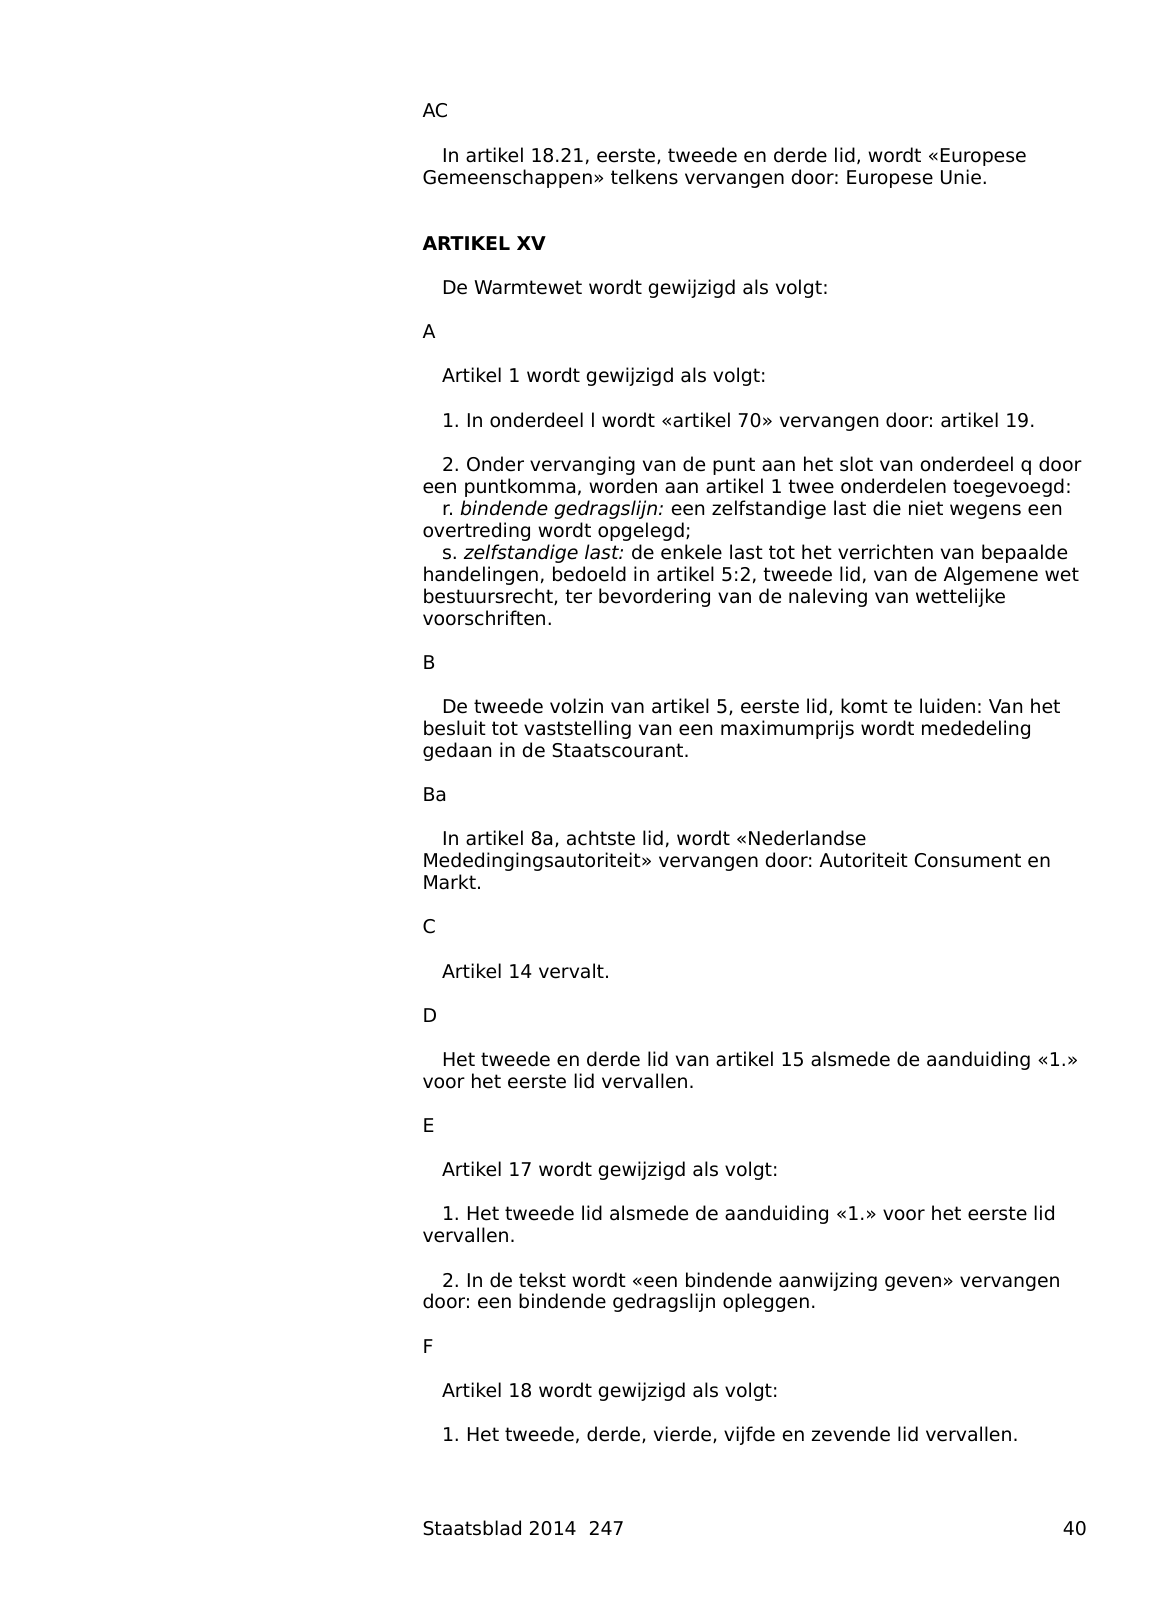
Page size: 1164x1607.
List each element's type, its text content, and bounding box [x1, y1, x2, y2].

text De Warmtewet wordt gewijzigd als volgt: [422, 277, 1087, 299]
text E [422, 1115, 1087, 1137]
text s. zelfstandige last: de enkele last tot het verrichten van bepaalde handelingen, bedoeld in artikel 5:2, tweede lid, van de Algemene wet bestuursrecht, ter bevordering van de naleving van wettelijke voorschriften. [422, 542, 1087, 629]
text 1. In onderdeel l wordt «artikel 70» vervangen door: artikel 19. [422, 409, 1087, 432]
text 1. Het tweede lid alsmede de aanduiding «1.» voor het eerste lid vervallen. [422, 1203, 1087, 1247]
text In artikel 18.21, eerste, tweede en derde lid, wordt «Europese Gemeenschappen» telkens vervangen door: Europese Unie. [422, 144, 1087, 188]
text Artikel 14 vervalt. [422, 961, 1087, 982]
text 1. Het tweede, derde, vierde, vijfde en zevende lid vervallen. [422, 1424, 1087, 1446]
text A [422, 321, 1087, 343]
text B [422, 652, 1087, 674]
text Artikel 1 wordt gewijzigd als volgt: [422, 365, 1087, 387]
text 2. Onder vervanging van de punt aan het slot van onderdeel q door een puntkomma, worden aan artikel 1 twee onderdelen toegevoegd: [422, 454, 1087, 498]
subtitle ARTIKEL XV [422, 233, 1087, 255]
text De tweede volzin van artikel 5, eerste lid, komt te luiden: Van het besluit tot vaststelling van een maximumprijs wordt mededeling gedaan in de Staatscourant. [422, 696, 1087, 762]
text Het tweede en derde lid van artikel 15 alsmede de aanduiding «1.» voor het eerste lid vervallen. [422, 1049, 1087, 1093]
text C [422, 916, 1087, 938]
text 2. In de tekst wordt «een bindende aanwijzing geven» vervangen door: een bindende gedragslijn opleggen. [422, 1269, 1087, 1313]
text In artikel 8a, achtste lid, wordt «Nederlandse Mededingingsautoriteit» vervangen door: Autoriteit Consument en Markt. [422, 828, 1087, 894]
text Ba [422, 784, 1087, 806]
text D [422, 1005, 1087, 1027]
text AC [422, 100, 1087, 122]
text r. bindende gedragslijn: een zelfstandige last die niet wegens een overtreding wordt opgelegd; [422, 498, 1087, 542]
text F [422, 1336, 1087, 1358]
text Artikel 17 wordt gewijzigd als volgt: [422, 1159, 1087, 1181]
text Artikel 18 wordt gewijzigd als volgt: [422, 1380, 1087, 1402]
